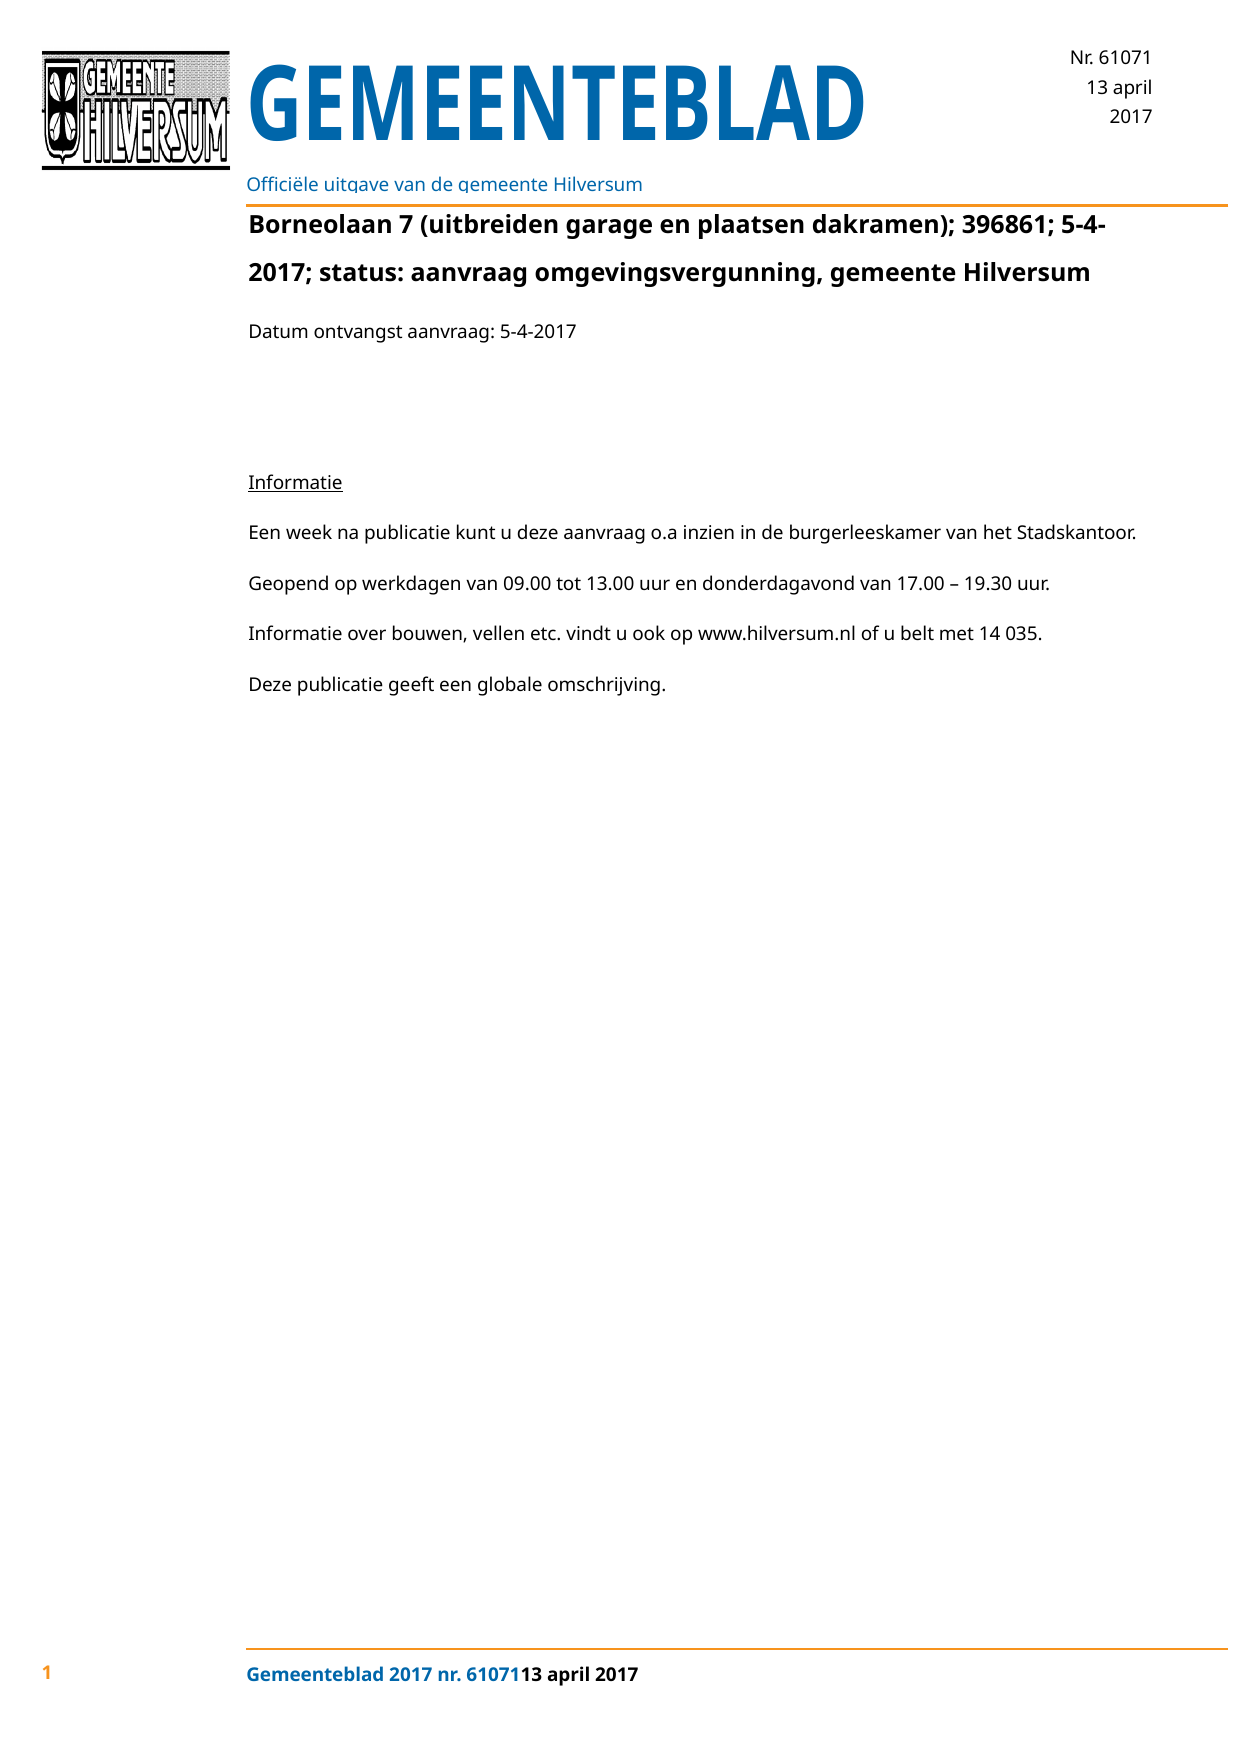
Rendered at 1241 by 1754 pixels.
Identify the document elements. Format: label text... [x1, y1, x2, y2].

text Borneolaan 7 (uitbreiden garage en plaatsen dakramen); 396861; 5-4-2017; status: aanvraag omgevingsvergunning, gemeente Hilversum [248, 207, 1152, 288]
picture [41, 47, 231, 172]
text Informatie over bouwen, vellen etc. vindt u ook op www.hilversum.nl of u belt met 14 035. [248, 620, 1152, 646]
text Informatie [248, 469, 1152, 495]
text Datum ontvangst aanvraag: 5-4-2017 [248, 318, 1152, 344]
text Een week na publicatie kunt u deze aanvraag o.a inzien in de burgerleeskamer van het Stadskantoor. [248, 519, 1152, 545]
text Deze publicatie geeft een globale omschrijving. [248, 671, 1152, 697]
text Geopend op werkdagen van 09.00 tot 13.00 uur en donderdagavond van 17.00 – 19.30 uur. [248, 570, 1152, 596]
